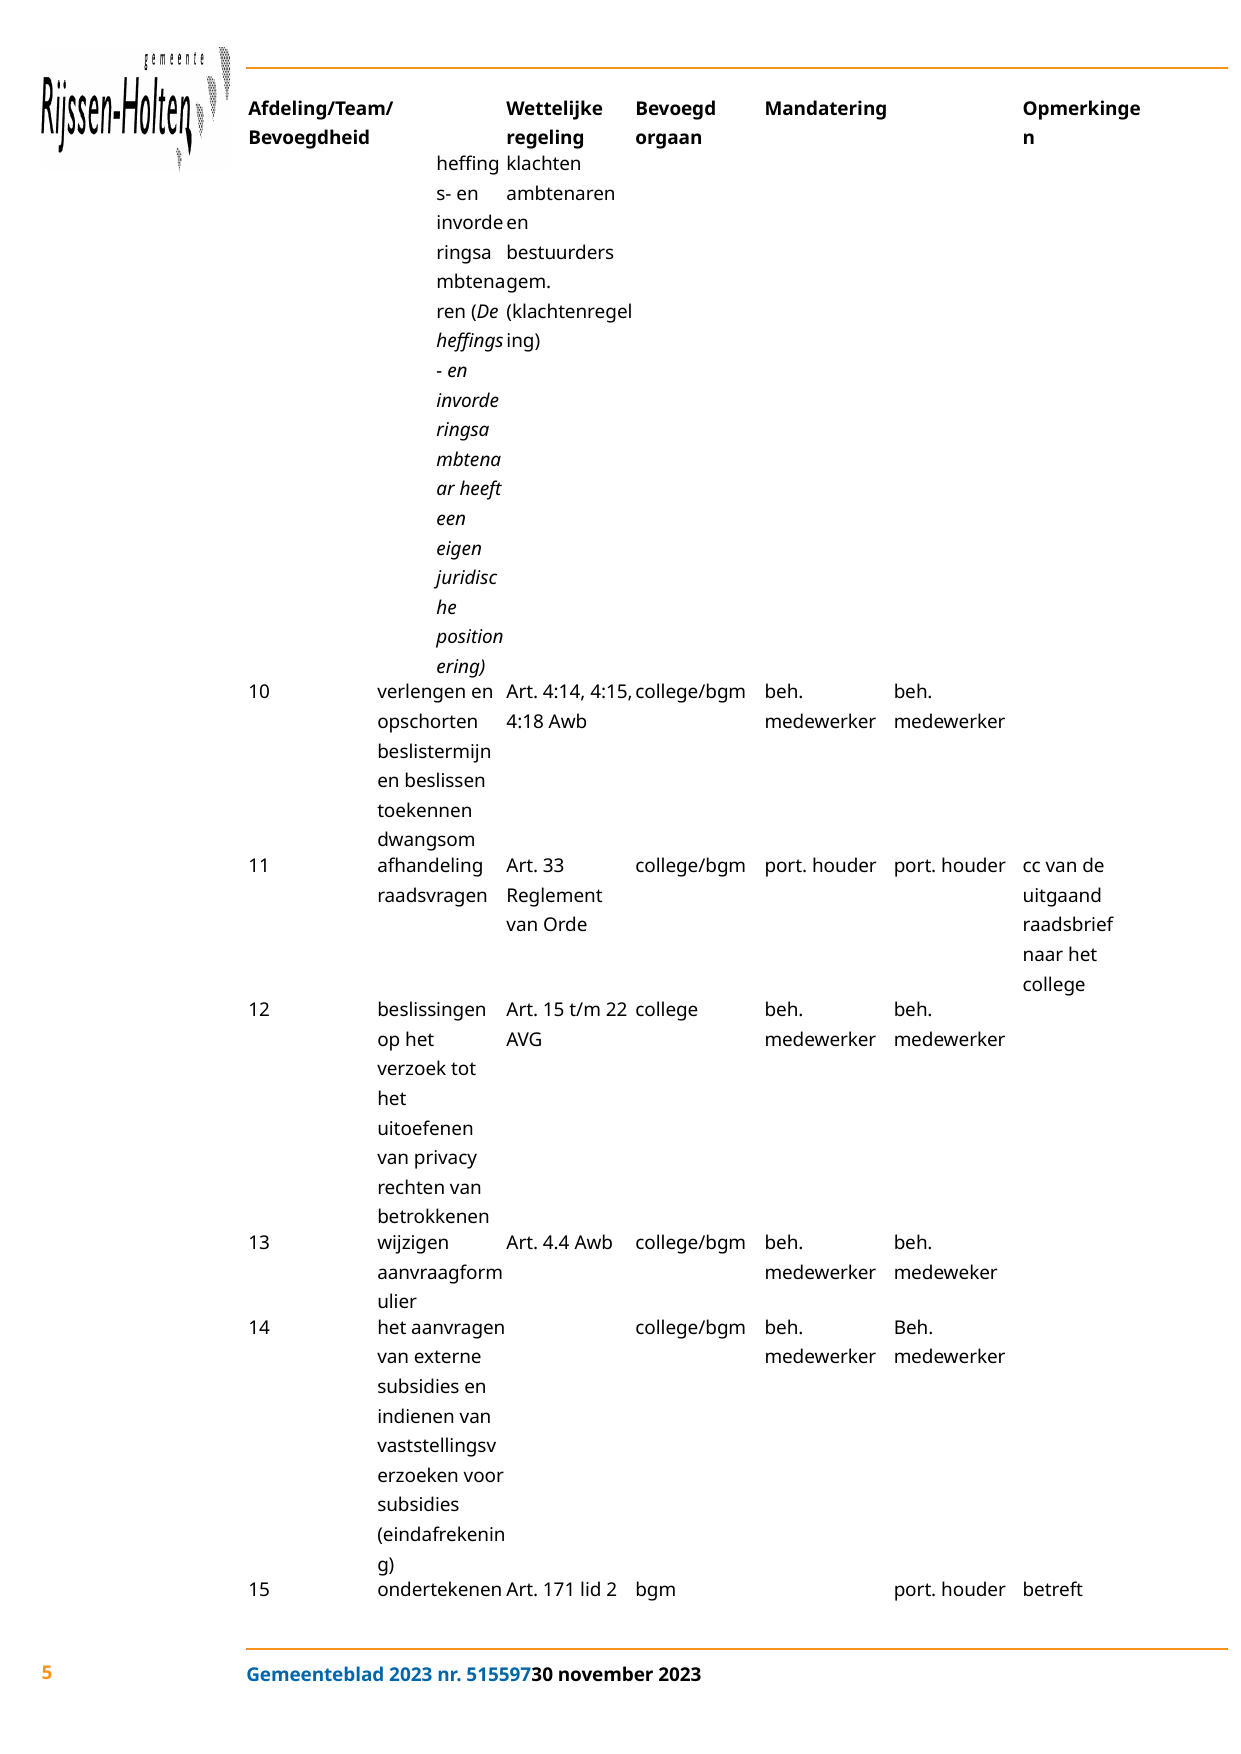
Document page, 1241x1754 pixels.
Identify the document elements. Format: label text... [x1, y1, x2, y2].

table_cell beh. medewerker [764, 679, 893, 852]
table_cell 15 [248, 1577, 377, 1602]
table_cell heffings- en invorderingsambtenaren (De heffings- en invorderingsambtenaar heeft een eigen juridische positionering) [377, 150, 506, 679]
table_cell college/bgm [635, 1314, 764, 1577]
table_cell Art. 171 lid 2 [506, 1577, 635, 1602]
table_cell bgm [635, 1577, 764, 1602]
table_cell [1023, 1229, 1152, 1314]
table_cell college/bgm [635, 853, 764, 996]
table_cell beh. medewerker [764, 1314, 893, 1577]
table_header Bevoegd orgaan [635, 95, 764, 150]
table_cell [1023, 150, 1152, 679]
table_cell [764, 150, 893, 679]
table_cell 12 [248, 996, 377, 1229]
table_cell college/bgm [635, 1229, 764, 1314]
table_cell het aanvragen van externe subsidies en indienen van vaststellingsverzoeken voor subsidies (eindafrekening) [377, 1314, 506, 1577]
table_cell Art. 4:14, 4:15, 4:18 Awb [506, 679, 635, 852]
table_cell wijzigen aanvraagformulier [377, 1229, 506, 1314]
table_cell Art. 15 t/m 22 AVG [506, 996, 635, 1229]
table_cell klachten ambtenaren en bestuurders gem. (klachtenregeling) [506, 150, 635, 679]
table_cell beh. medeweker [894, 1229, 1022, 1314]
table_cell port. houder [894, 1577, 1022, 1602]
table_cell cc van de uitgaand raadsbrief naar het college [1023, 853, 1152, 996]
table_cell [1023, 679, 1152, 852]
table_cell beslissingen op het verzoek tot het uitoefenen van privacy rechten van betrokkenen [377, 996, 506, 1229]
table_cell [1023, 1314, 1152, 1577]
table_cell beh. medewerker [764, 1229, 893, 1314]
table_header Afdeling/Team/Bevoegdheid [248, 95, 506, 150]
table_cell beh. medewerker [764, 996, 893, 1229]
table_cell Art. 4.4 Awb [506, 1229, 635, 1314]
table_cell [894, 150, 1022, 679]
table_cell 14 [248, 1314, 377, 1577]
table_cell verlengen en opschorten beslistermijn en beslissen toekennen dwangsom [377, 679, 506, 852]
table_cell 13 [248, 1229, 377, 1314]
table_cell port. houder [764, 853, 893, 996]
table_cell [506, 1314, 635, 1577]
table_header Opmerkingen [1023, 95, 1152, 150]
table_cell 11 [248, 853, 377, 996]
table_cell 10 [248, 679, 377, 852]
table_header Wettelijke regeling [506, 95, 635, 150]
table_cell [635, 150, 764, 679]
table_cell beh. medewerker [894, 679, 1022, 852]
picture [41, 47, 231, 172]
table_cell [764, 1577, 893, 1602]
table_cell [248, 150, 377, 679]
table_cell beh. medewerker [894, 996, 1022, 1229]
table_cell ondertekenen [377, 1577, 506, 1602]
table_cell afhandeling raadsvragen [377, 853, 506, 996]
table_header Mandatering [764, 95, 1022, 150]
table_cell college/bgm [635, 679, 764, 852]
table_cell port. houder [894, 853, 1022, 996]
table_cell Art. 33 Reglement van Orde [506, 853, 635, 996]
table_cell Beh. medewerker [894, 1314, 1022, 1577]
table_cell [1023, 996, 1152, 1229]
table_cell betreft [1023, 1577, 1152, 1602]
table_cell college [635, 996, 764, 1229]
